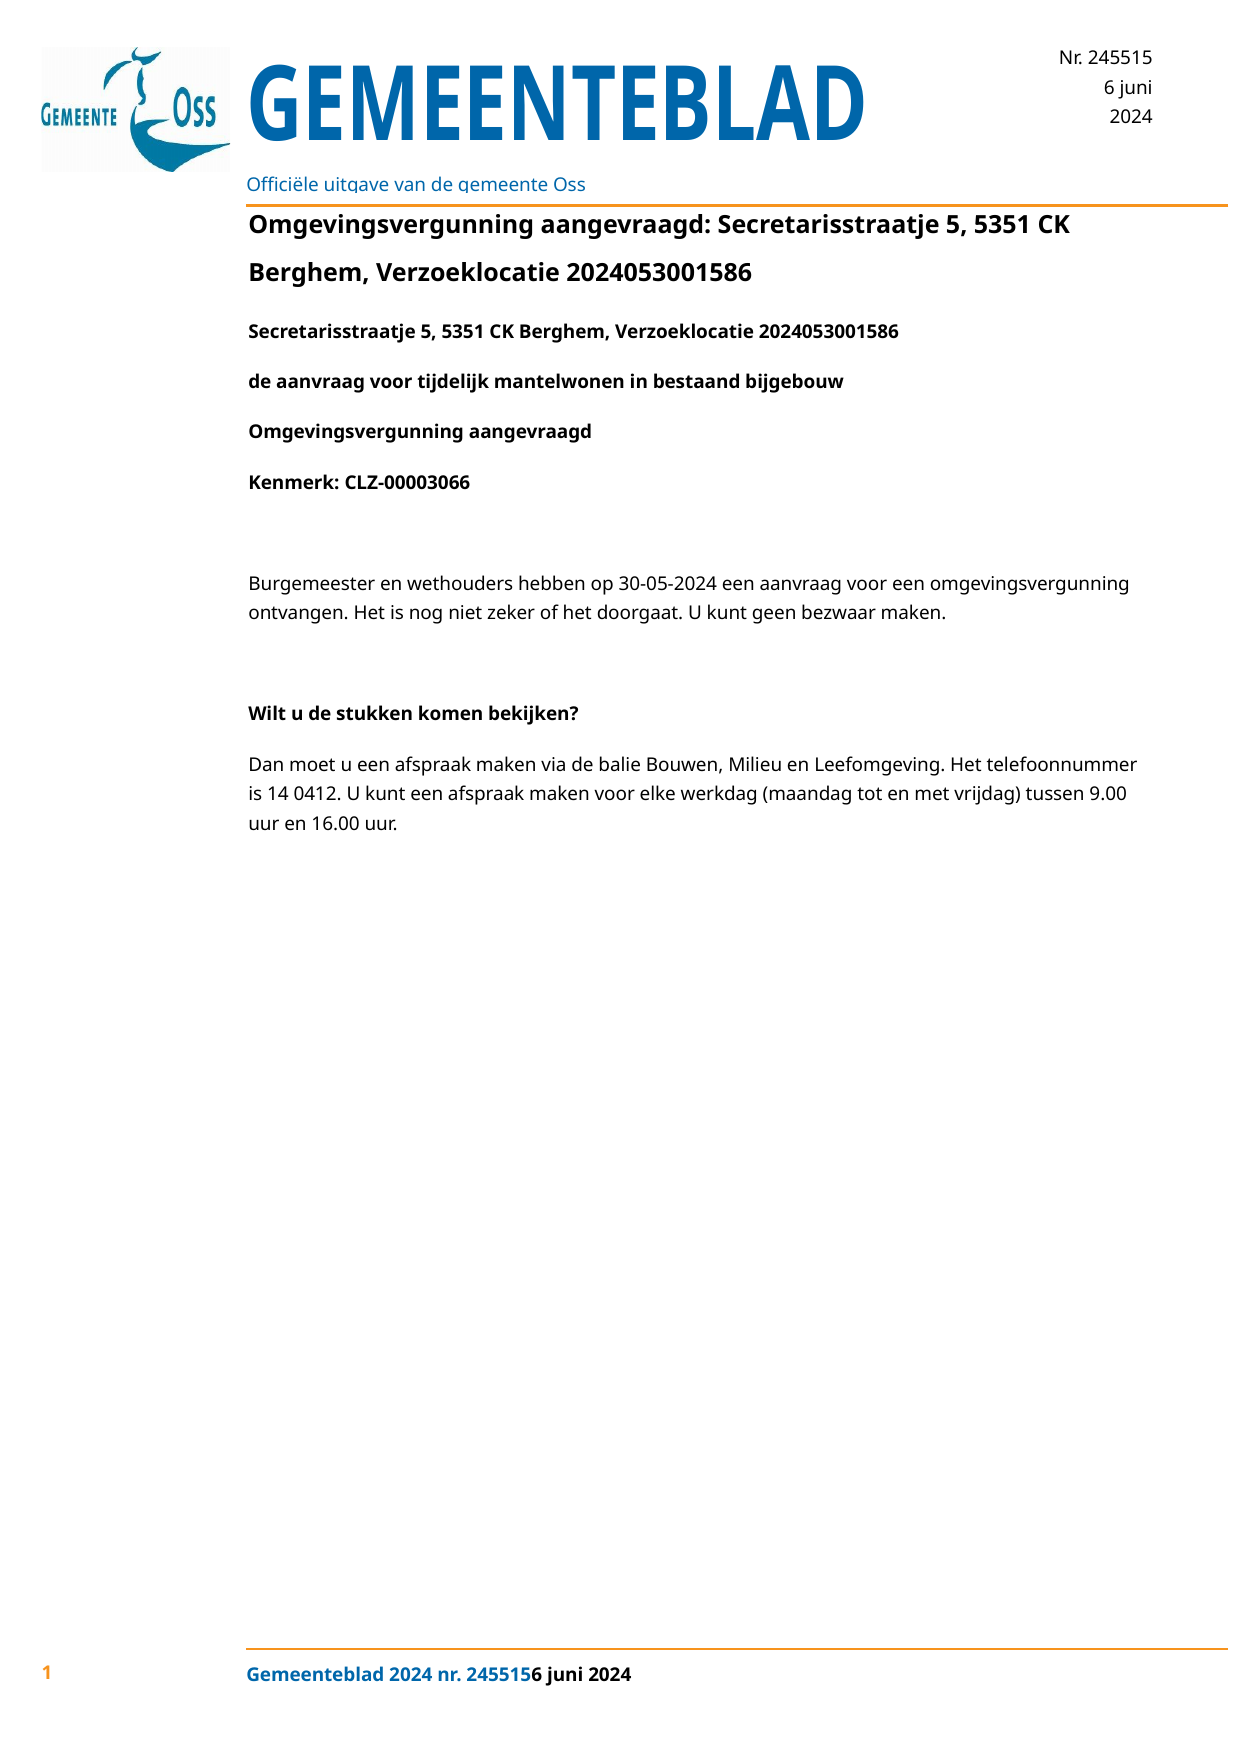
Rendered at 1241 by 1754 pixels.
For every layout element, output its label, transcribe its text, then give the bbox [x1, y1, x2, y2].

text Kenmerk: CLZ-00003066 [248, 469, 1152, 495]
text Burgemeester en wethouders hebben op 30-05-2024 een aanvraag voor een omgevingsvergunning ontvangen. Het is nog niet zeker of het doorgaat. U kunt geen bezwaar maken. [248, 570, 1152, 625]
text Omgevingsvergunning aangevraagd [248, 419, 1152, 444]
text Omgevingsvergunning aangevraagd: Secretarisstraatje 5, 5351 CK Berghem, Verzoeklocatie 2024053001586 [248, 207, 1152, 288]
text Secretarisstraatje 5, 5351 CK Berghem, Verzoeklocatie 2024053001586 [248, 318, 1152, 344]
picture [41, 47, 231, 172]
text Wilt u de stukken komen bekijken? [248, 700, 1152, 726]
text de aanvraag voor tijdelijk mantelwonen in bestaand bijgebouw [248, 368, 1152, 394]
text Dan moet u een afspraak maken via de balie Bouwen, Milieu en Leefomgeving. Het telefoonnummer is 14 0412. U kunt een afspraak maken voor elke werkdag (maandag tot en met vrijdag) tussen 9.00 uur en 16.00 uur. [248, 751, 1152, 836]
